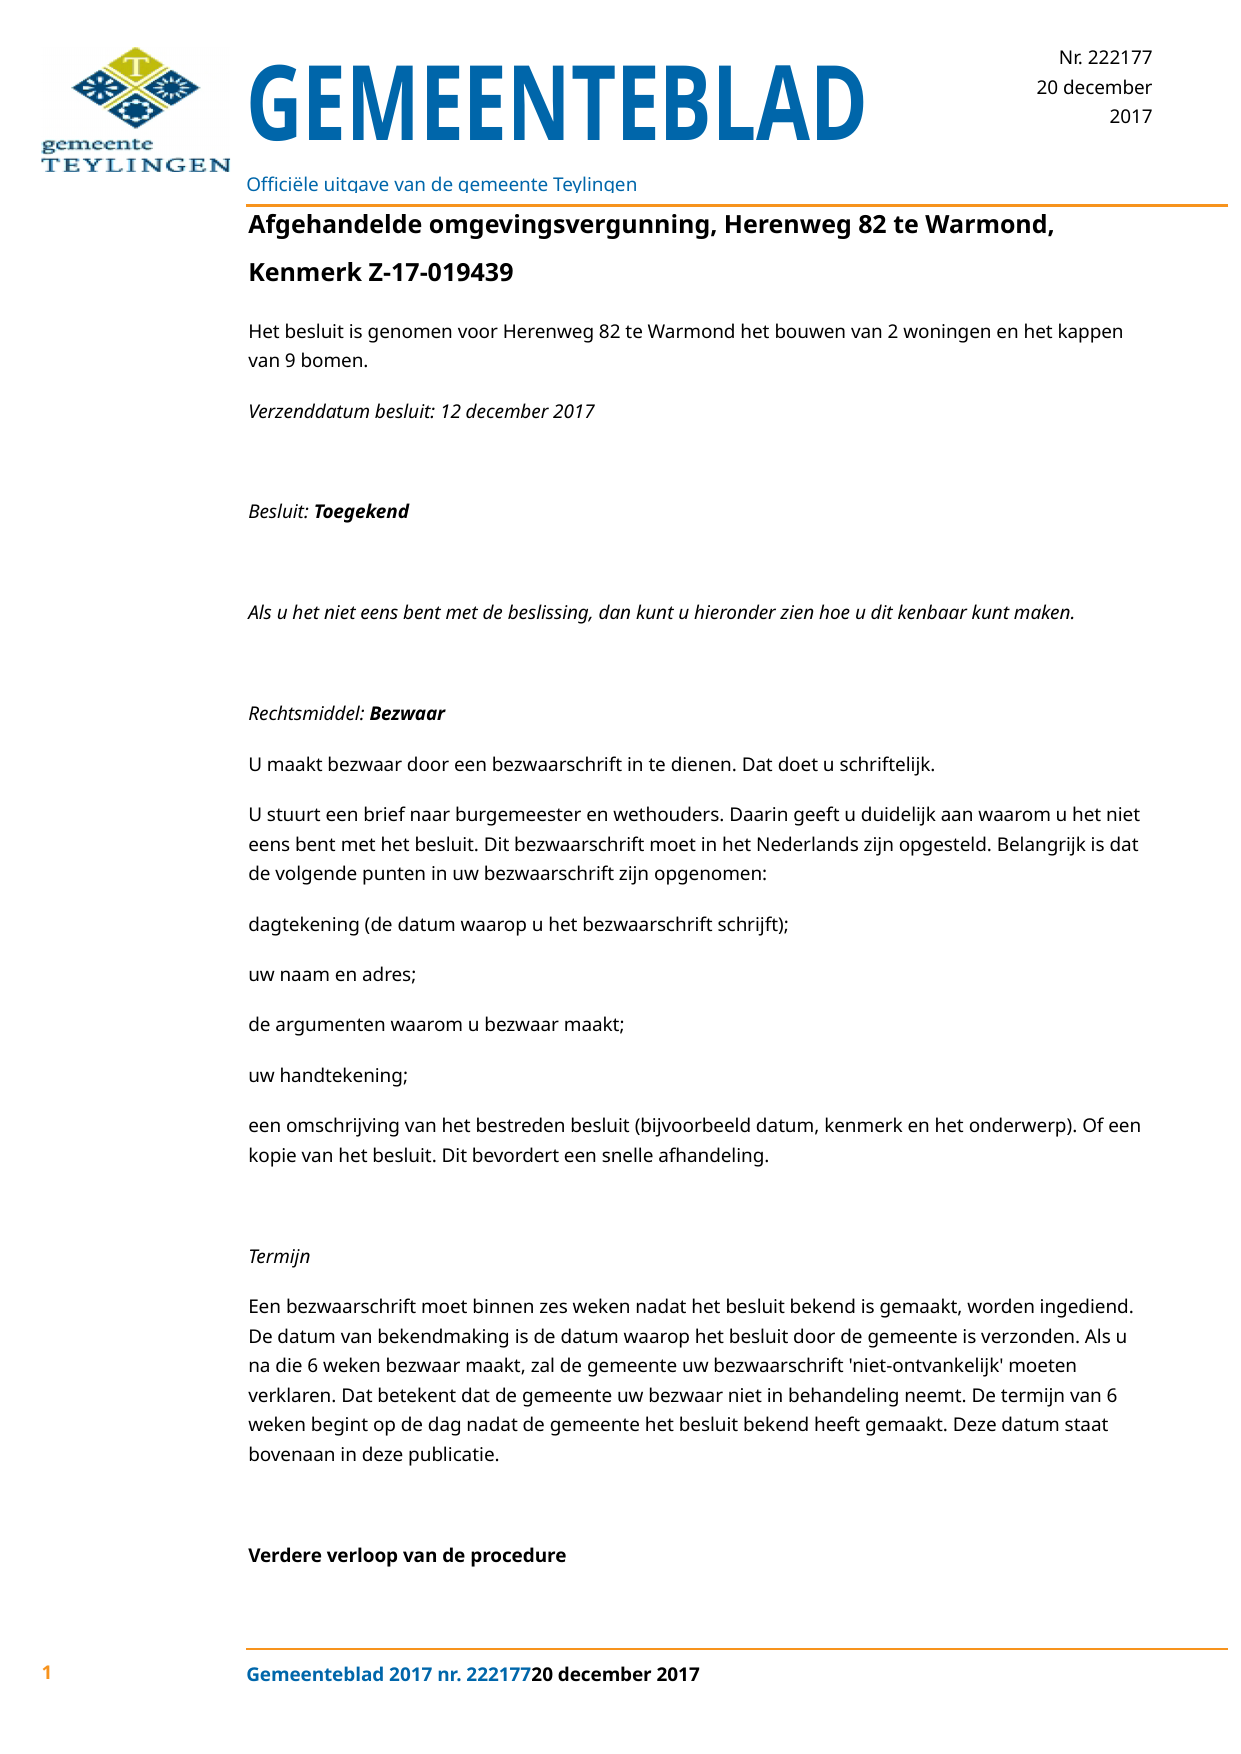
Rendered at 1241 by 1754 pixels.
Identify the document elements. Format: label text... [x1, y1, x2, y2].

text U stuurt een brief naar burgemeester en wethouders. Daarin geeft u duidelijk aan waarom u het niet eens bent met het besluit. Dit bezwaarschrift moet in het Nederlands zijn opgesteld. Belangrijk is dat de volgende punten in uw bezwaarschrift zijn opgenomen: [248, 801, 1152, 886]
text uw naam en adres; [248, 961, 1152, 987]
text Als u het niet eens bent met de beslissing, dan kunt u hieronder zien hoe u dit kenbaar kunt maken. [248, 599, 1152, 625]
text Termijn [248, 1243, 1152, 1269]
text Verdere verloop van de procedure [248, 1542, 1152, 1568]
text Een bezwaarschrift moet binnen zes weken nadat het besluit bekend is gemaakt, worden ingediend. De datum van bekendmaking is de datum waarop het besluit door de gemeente is verzonden. Als u na die 6 weken bezwaar maakt, zal de gemeente uw bezwaarschrift 'niet-ontvankelijk' moeten verklaren. Dat betekent dat de gemeente uw bezwaar niet in behandeling neemt. De termijn van 6 weken begint op de dag nadat de gemeente het besluit bekend heeft gemaakt. Deze datum staat bovenaan in deze publicatie. [248, 1293, 1152, 1467]
text een omschrijving van het bestreden besluit (bijvoorbeeld datum, kenmerk en het onderwerp). Of een kopie van het besluit. Dit bevordert een snelle afhandeling. [248, 1112, 1152, 1168]
text Het besluit is genomen voor Herenweg 82 te Warmond het bouwen van 2 woningen en het kappen van 9 bomen. [248, 318, 1152, 373]
text Afgehandelde omgevingsvergunning, Herenweg 82 te Warmond, Kenmerk Z-17-019439 [248, 207, 1152, 288]
text de argumenten waarom u bezwaar maakt; [248, 1012, 1152, 1037]
text Rechtsmiddel: Bezwaar [248, 700, 1152, 726]
text Verzenddatum besluit: 12 december 2017 [248, 398, 1152, 424]
text uw handtekening; [248, 1062, 1152, 1088]
text Besluit: Toegekend [248, 499, 1152, 524]
text dagtekening (de datum waarop u het bezwaarschrift schrijft); [248, 911, 1152, 937]
picture [41, 47, 231, 172]
text U maakt bezwaar door een bezwaarschrift in te dienen. Dat doet u schriftelijk. [248, 751, 1152, 777]
